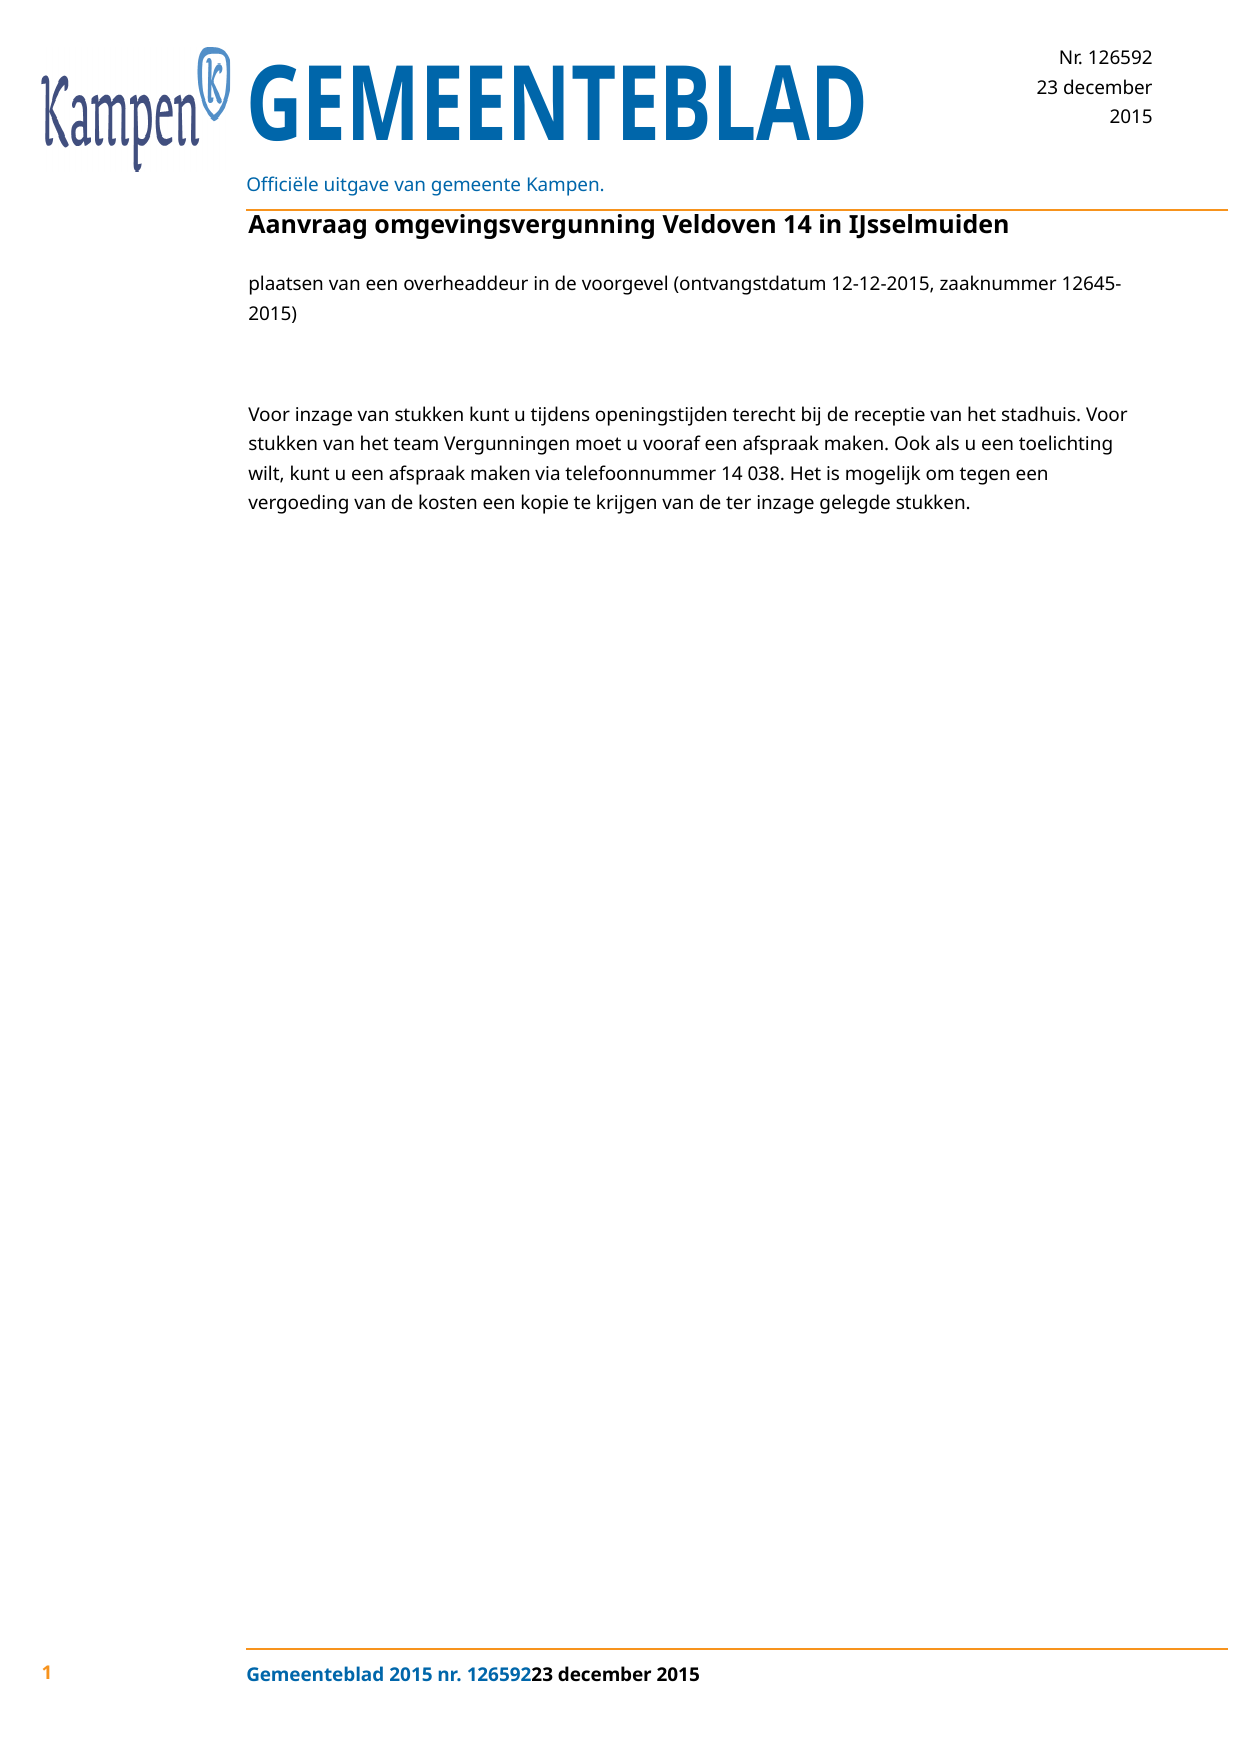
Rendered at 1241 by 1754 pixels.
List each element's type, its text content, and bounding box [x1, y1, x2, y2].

text plaatsen van een overheaddeur in de voorgevel (ontvangstdatum 12-12-2015, zaaknummer 12645-2015) [248, 270, 1152, 326]
picture [41, 47, 231, 172]
text Aanvraag omgevingsvergunning Veldoven 14 in IJsselmuiden [248, 211, 1152, 241]
text Voor inzage van stukken kunt u tijdens openingstijden terecht bij de receptie van het stadhuis. Voor stukken van het team Vergunningen moet u vooraf een afspraak maken. Ook als u een toelichting wilt, kunt u een afspraak maken via telefoonnummer 14 038. Het is mogelijk om tegen een vergoeding van de kosten een kopie te krijgen van de ter inzage gelegde stukken. [248, 401, 1152, 515]
